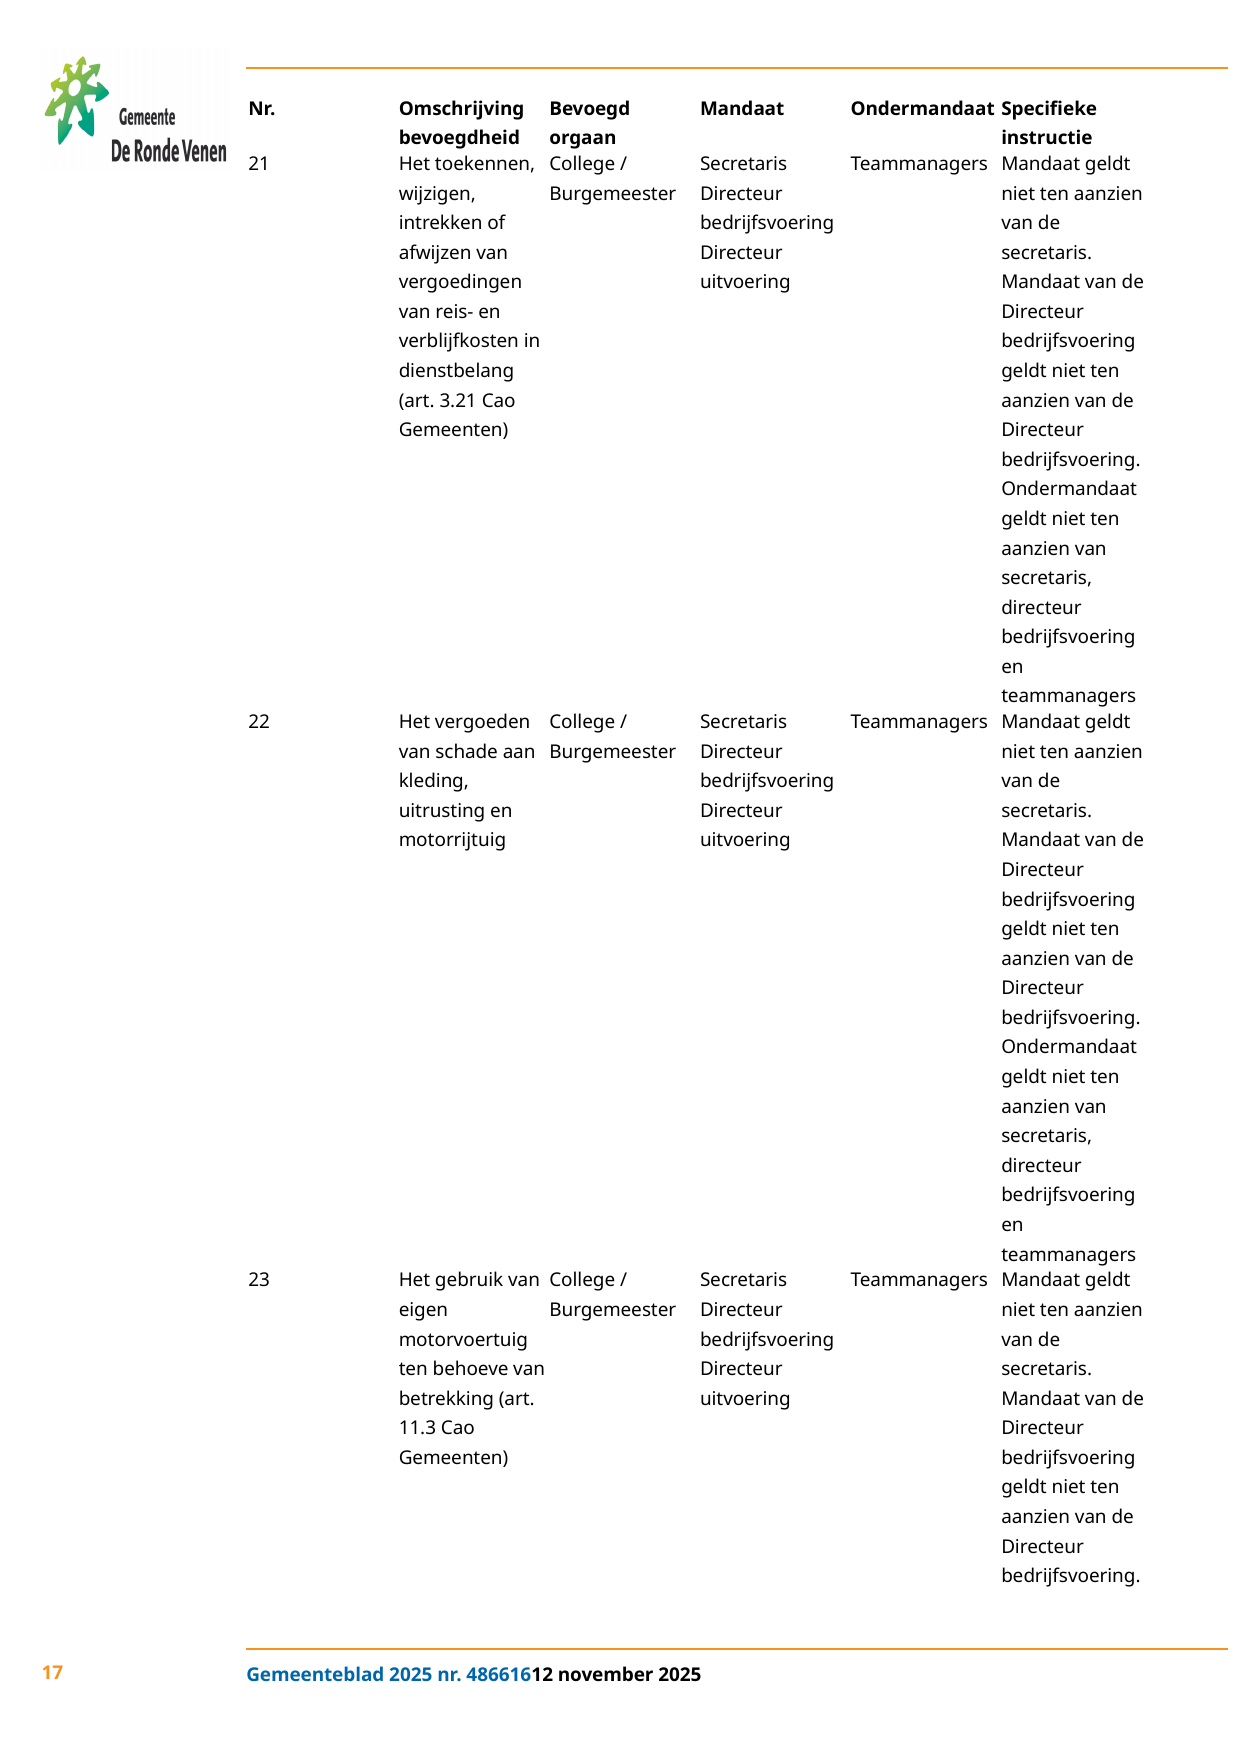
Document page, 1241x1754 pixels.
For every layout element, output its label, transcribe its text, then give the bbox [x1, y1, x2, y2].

table_cell 23 [248, 1267, 398, 1588]
table_header Mandaat [700, 95, 850, 150]
table_cell Secretaris Directeur bedrijfsvoering Directeur uitvoering [700, 708, 850, 1267]
table_cell Teammanagers [850, 150, 1001, 708]
table_cell 21 [248, 150, 398, 708]
picture [41, 47, 231, 172]
table_cell College / Burgemeester [549, 150, 700, 708]
table_cell Teammanagers [850, 708, 1001, 1267]
table_cell Het toekennen, wijzigen, intrekken of afwijzen van vergoedingen van reis- en verblijfkosten in dienstbelang (art. 3.21 Cao Gemeenten) [399, 150, 549, 708]
table_header Nr. [248, 95, 398, 150]
table_cell Mandaat geldt niet ten aanzien van de secretaris. Mandaat van de Directeur bedrijfsvoering geldt niet ten aanzien van de Directeur bedrijfsvoering. Ondermandaat geldt niet ten aanzien van secretaris, directeur bedrijfsvoering en teammanagers [1001, 150, 1152, 708]
table_header Specifieke instructie [1001, 95, 1152, 150]
table_cell Secretaris Directeur bedrijfsvoering Directeur uitvoering [700, 1267, 850, 1588]
table_cell College / Burgemeester [549, 1267, 700, 1588]
table_cell Het vergoeden van schade aan kleding, uitrusting en motorrijtuig [399, 708, 549, 1267]
table_cell 22 [248, 708, 398, 1267]
table_header Omschrijving bevoegdheid [399, 95, 549, 150]
table_cell Teammanagers [850, 1267, 1001, 1588]
table_cell Mandaat geldt niet ten aanzien van de secretaris. Mandaat van de Directeur bedrijfsvoering geldt niet ten aanzien van de Directeur bedrijfsvoering. [1001, 1267, 1152, 1588]
table_cell Het gebruik van eigen motorvoertuig ten behoeve van betrekking (art. 11.3 Cao Gemeenten) [399, 1267, 549, 1588]
table_cell College / Burgemeester [549, 708, 700, 1267]
table_header Ondermandaat [850, 95, 1001, 150]
table_header Bevoegd orgaan [549, 95, 700, 150]
table_cell Secretaris Directeur bedrijfsvoering Directeur uitvoering [700, 150, 850, 708]
table_cell Mandaat geldt niet ten aanzien van de secretaris. Mandaat van de Directeur bedrijfsvoering geldt niet ten aanzien van de Directeur bedrijfsvoering. Ondermandaat geldt niet ten aanzien van secretaris, directeur bedrijfsvoering en teammanagers [1001, 708, 1152, 1267]
